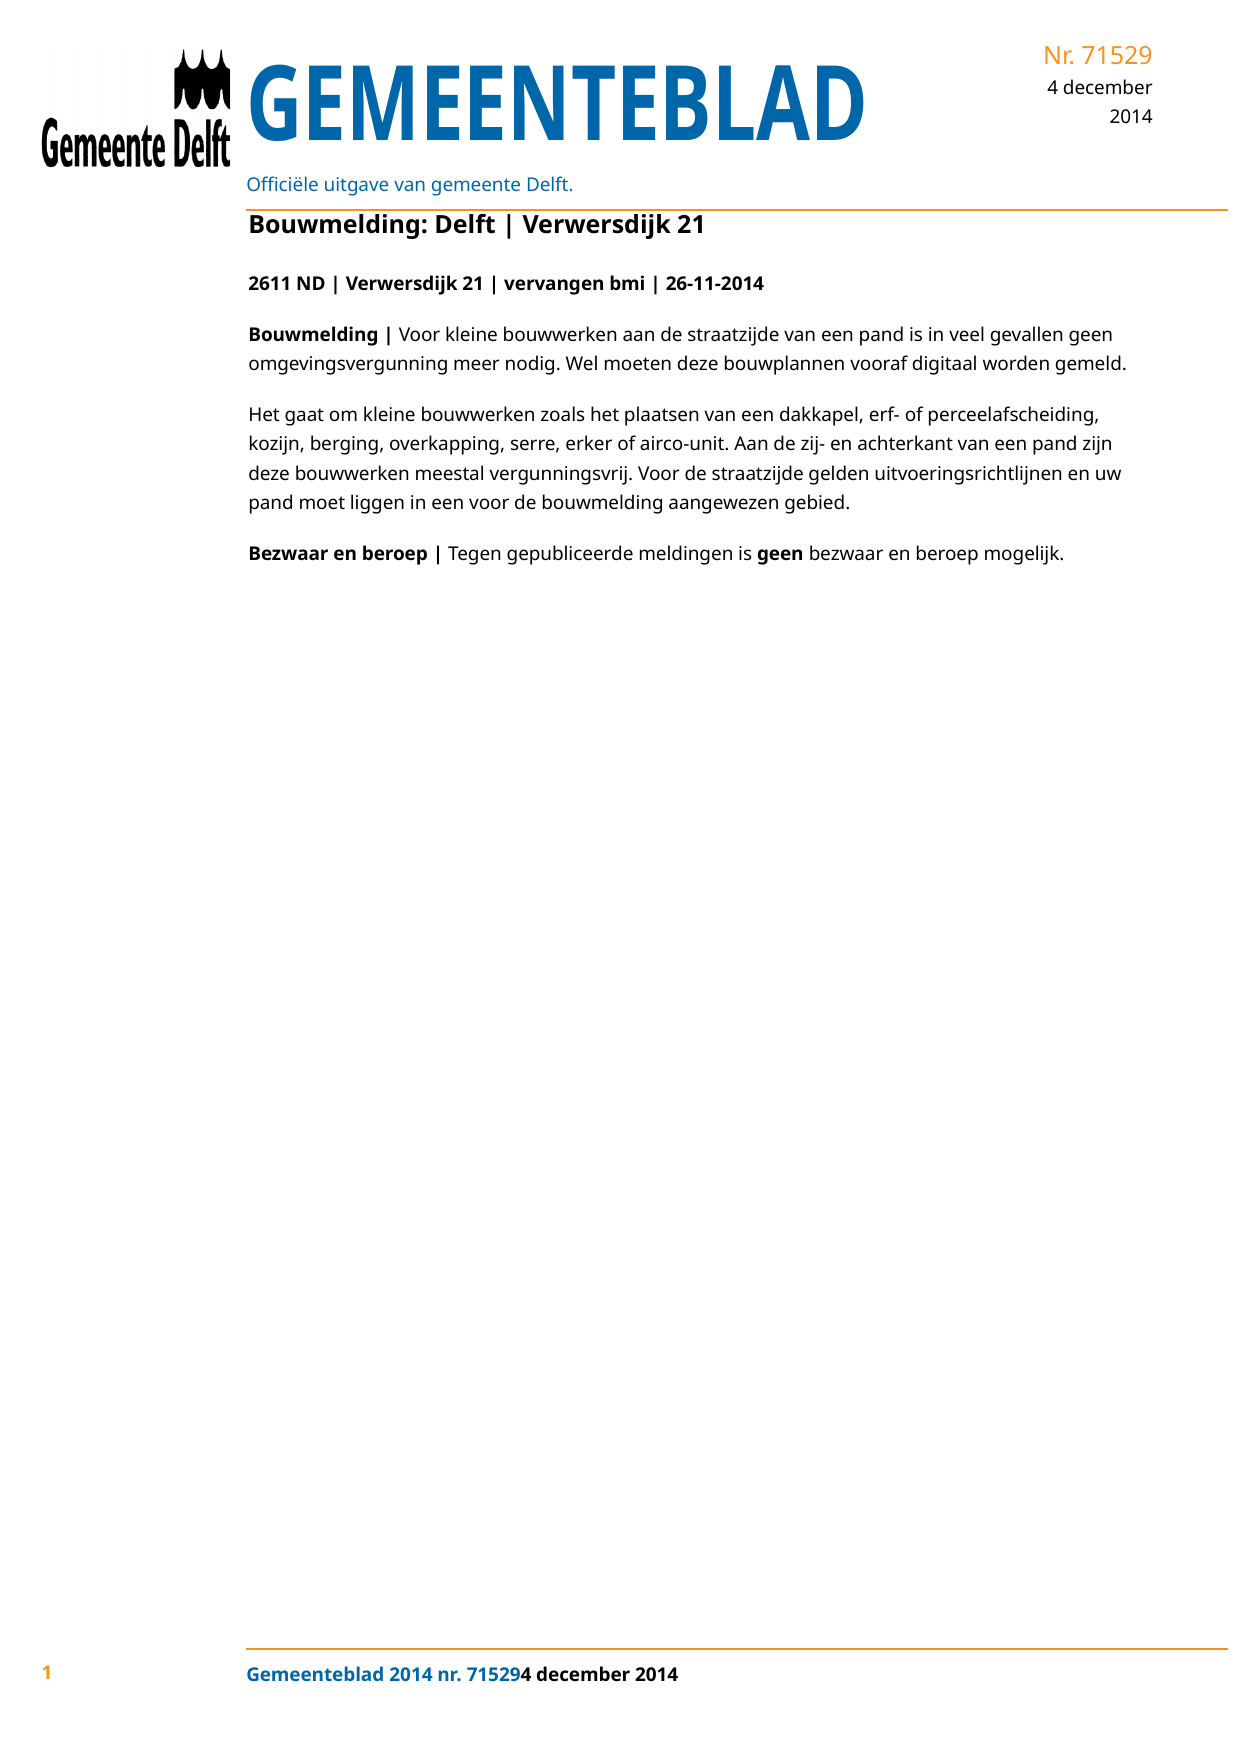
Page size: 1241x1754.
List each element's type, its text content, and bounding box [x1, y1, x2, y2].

text Bouwmelding: Delft | Verwersdijk 21 [248, 211, 1152, 241]
text Bouwmelding | Voor kleine bouwwerken aan de straatzijde van een pand is in veel gevallen geen omgevingsvergunning meer nodig. Wel moeten deze bouwplannen vooraf digitaal worden gemeld. [248, 321, 1152, 376]
text Het gaat om kleine bouwwerken zoals het plaatsen van een dakkapel, erf- of perceelafscheiding, kozijn, berging, overkapping, serre, erker of airco-unit. Aan de zij- en achterkant van een pand zijn deze bouwwerken meestal vergunningsvrij. Voor de straatzijde gelden uitvoeringsrichtlijnen en uw pand moet liggen in een voor de bouwmelding aangewezen gebied. [248, 401, 1152, 515]
picture [41, 47, 231, 172]
text 2611 ND | Verwersdijk 21 | vervangen bmi | 26-11-2014 [248, 270, 1152, 296]
text Bezwaar en beroep | Tegen gepubliceerde meldingen is geen bezwaar en beroep mogelijk. [248, 540, 1152, 566]
